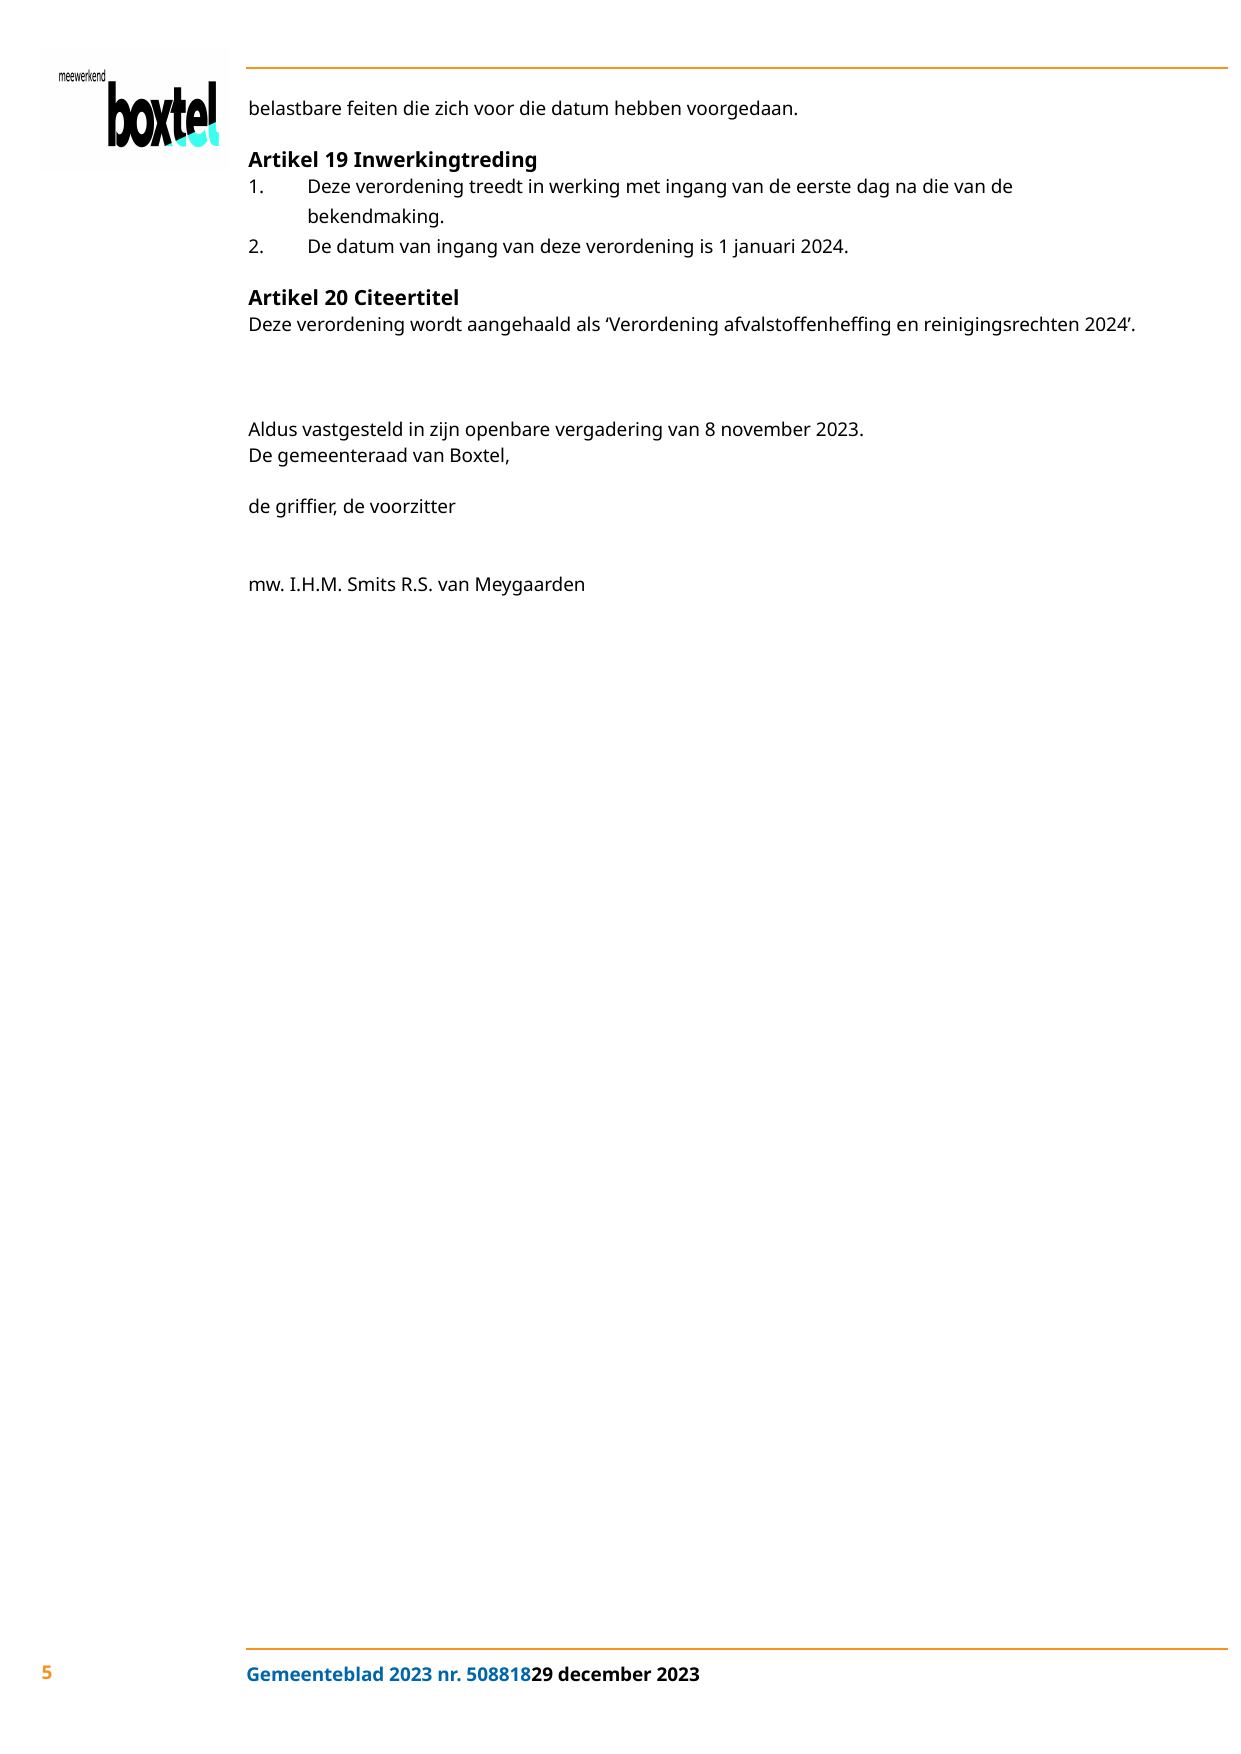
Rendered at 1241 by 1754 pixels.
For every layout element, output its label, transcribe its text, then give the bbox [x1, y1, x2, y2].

list Deze verordening treedt in werking met ingang van de eerste dag na die van de bekendmaking. [248, 174, 1152, 229]
picture [41, 47, 231, 172]
text mw. I.H.M. Smits R.S. van Meygaarden [248, 571, 1152, 597]
text Deze verordening wordt aangehaald als ‘Verordening afvalstoffenheffing en reinigingsrechten 2024’. [248, 312, 1152, 337]
text Aldus vastgesteld in zijn openbare vergadering van 8 november 2023. [248, 416, 1152, 442]
text Artikel 20 Citeertitel [248, 283, 1152, 312]
text De gemeenteraad van Boxtel, [248, 442, 1152, 468]
text belastbare feiten die zich voor die datum hebben voorgedaan. [248, 95, 1152, 121]
text de griffier, de voorzitter [248, 494, 1152, 519]
text Artikel 19 Inwerkingtreding [248, 145, 1152, 174]
list De datum van ingang van deze verordening is 1 januari 2024. [248, 233, 1152, 258]
